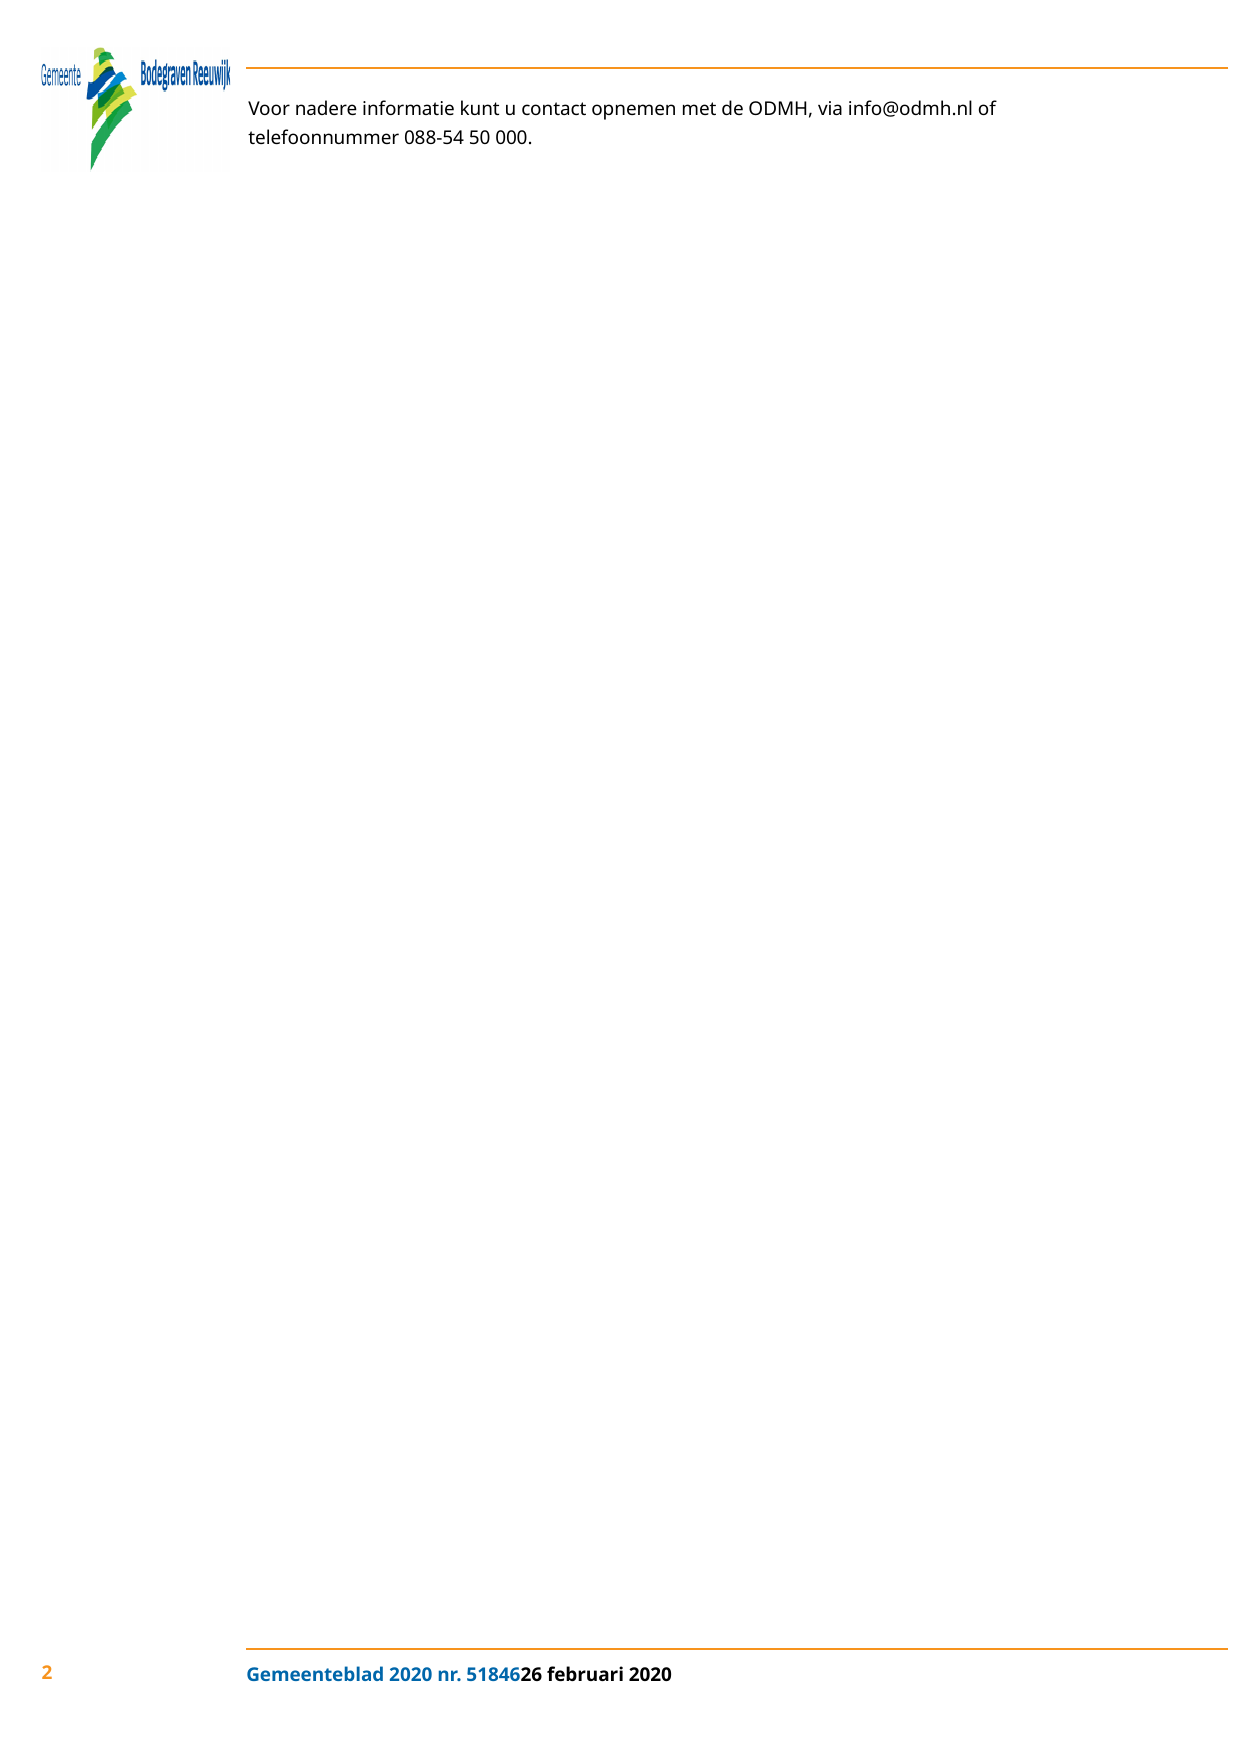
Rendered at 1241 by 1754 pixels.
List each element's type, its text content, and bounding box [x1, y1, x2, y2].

text Voor nadere informatie kunt u contact opnemen met de ODMH, via info@odmh.nl of telefoonnummer 088-54 50 000. [248, 95, 1152, 150]
picture [41, 47, 231, 172]
